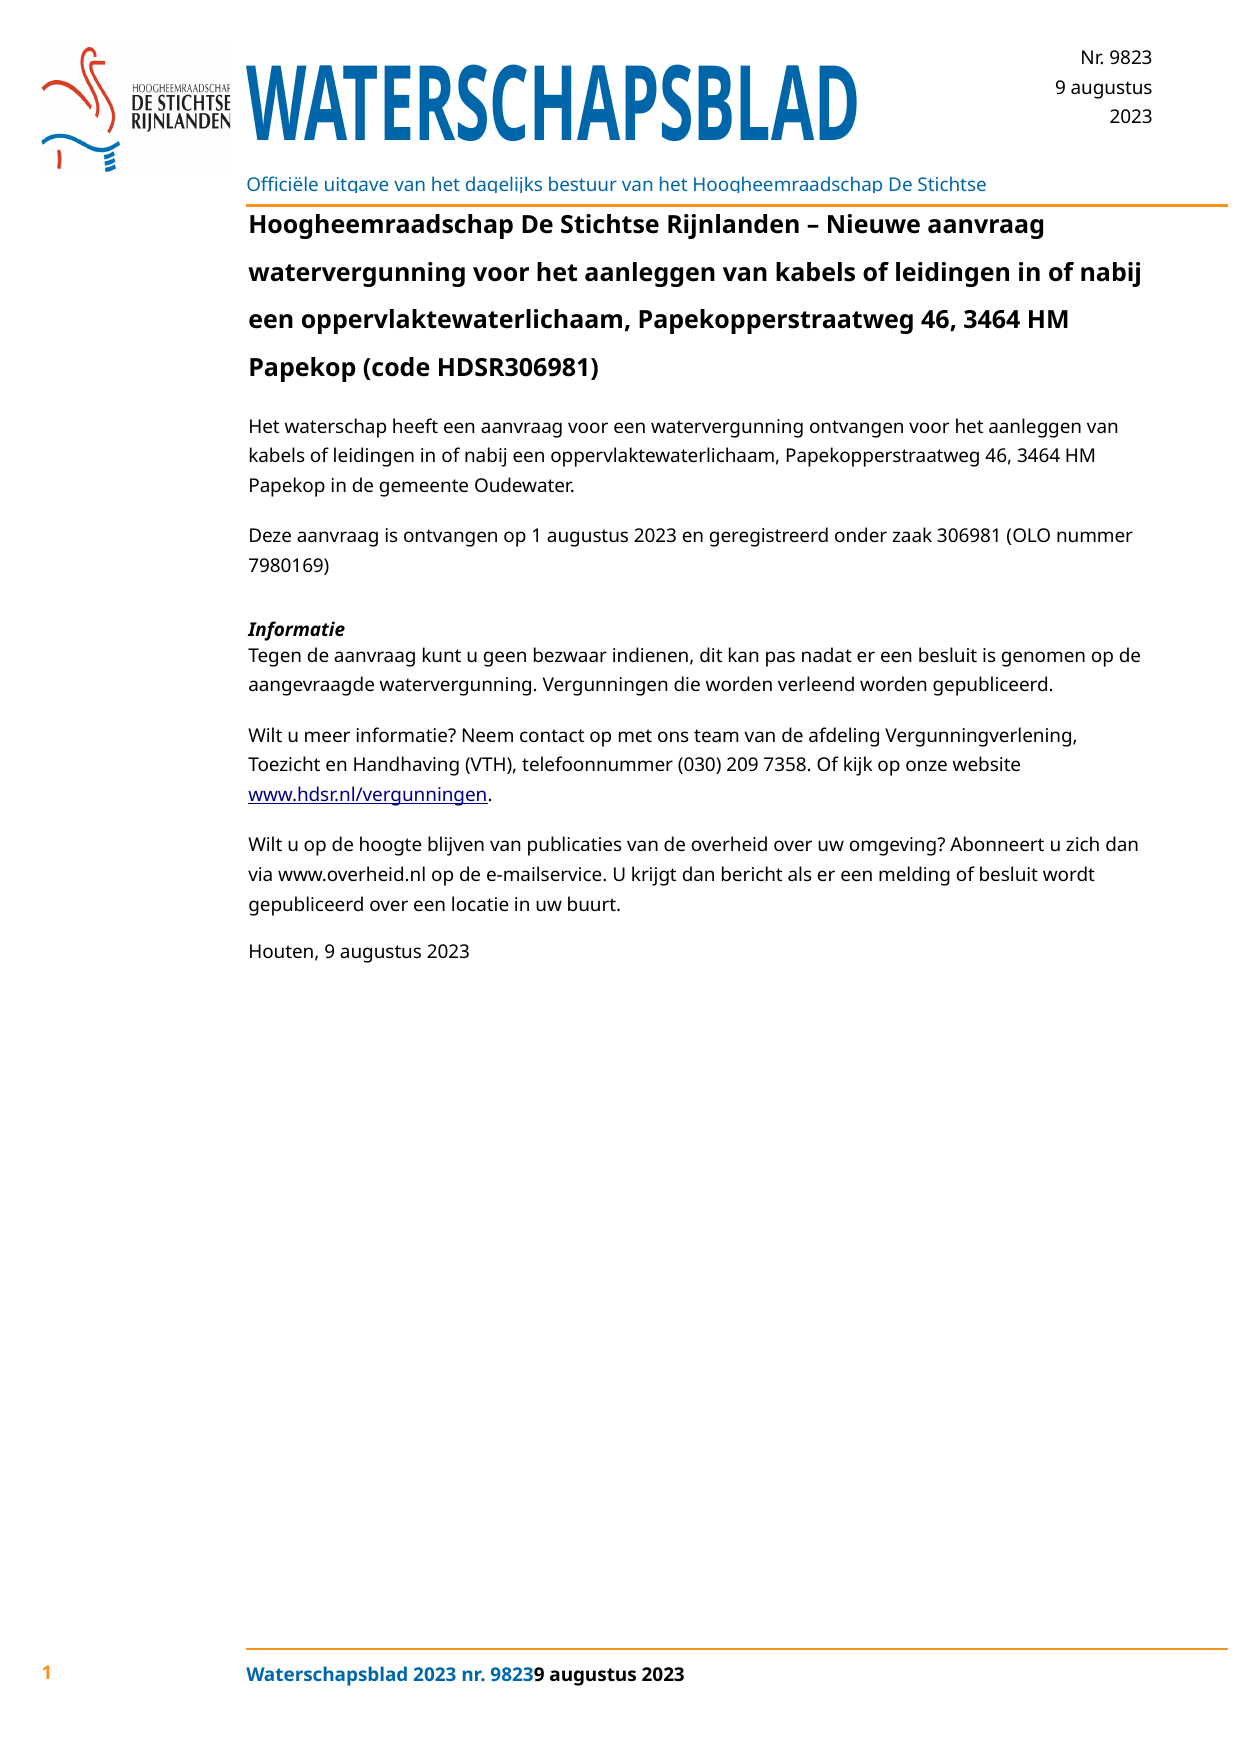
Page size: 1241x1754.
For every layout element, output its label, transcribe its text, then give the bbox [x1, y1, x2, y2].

text Het waterschap heeft een aanvraag voor een watervergunning ontvangen voor het aanleggen van kabels of leidingen in of nabij een oppervlaktewaterlichaam, Papekopperstraatweg 46, 3464 HM Papekop in de gemeente Oudewater. [248, 413, 1152, 498]
text Wilt u meer informatie? Neem contact op met ons team van de afdeling Vergunningverlening, Toezicht en Handhaving (VTH), telefoonnummer (030) 209 7358. Of kijk op onze website www.hdsr.nl/vergunningen. [248, 722, 1152, 807]
text Informatie [248, 616, 1152, 642]
text Tegen de aanvraag kunt u geen bezwaar indienen, dit kan pas nadat er een besluit is genomen op de aangevraagde watervergunning. Vergunningen die worden verleend worden gepubliceerd. [248, 642, 1152, 697]
text Deze aanvraag is ontvangen op 1 augustus 2023 en geregistreerd onder zaak 306981 (OLO nummer 7980169) [248, 523, 1152, 578]
text Hoogheemraadschap De Stichtse Rijnlanden – Nieuwe aanvraag watervergunning voor het aanleggen van kabels of leidingen in of nabij een oppervlaktewaterlichaam, Papekopperstraatweg 46, 3464 HM Papekop (code HDSR306981) [248, 207, 1152, 384]
text Wilt u op de hoogte blijven van publicaties van de overheid over uw omgeving? Abonneert u zich dan via www.overheid.nl op de e-mailservice. U krijgt dan bericht als er een melding of besluit wordt gepubliceerd over een locatie in uw buurt. [248, 832, 1152, 916]
text Houten, 9 augustus 2023 [248, 938, 1152, 964]
picture [41, 47, 231, 172]
